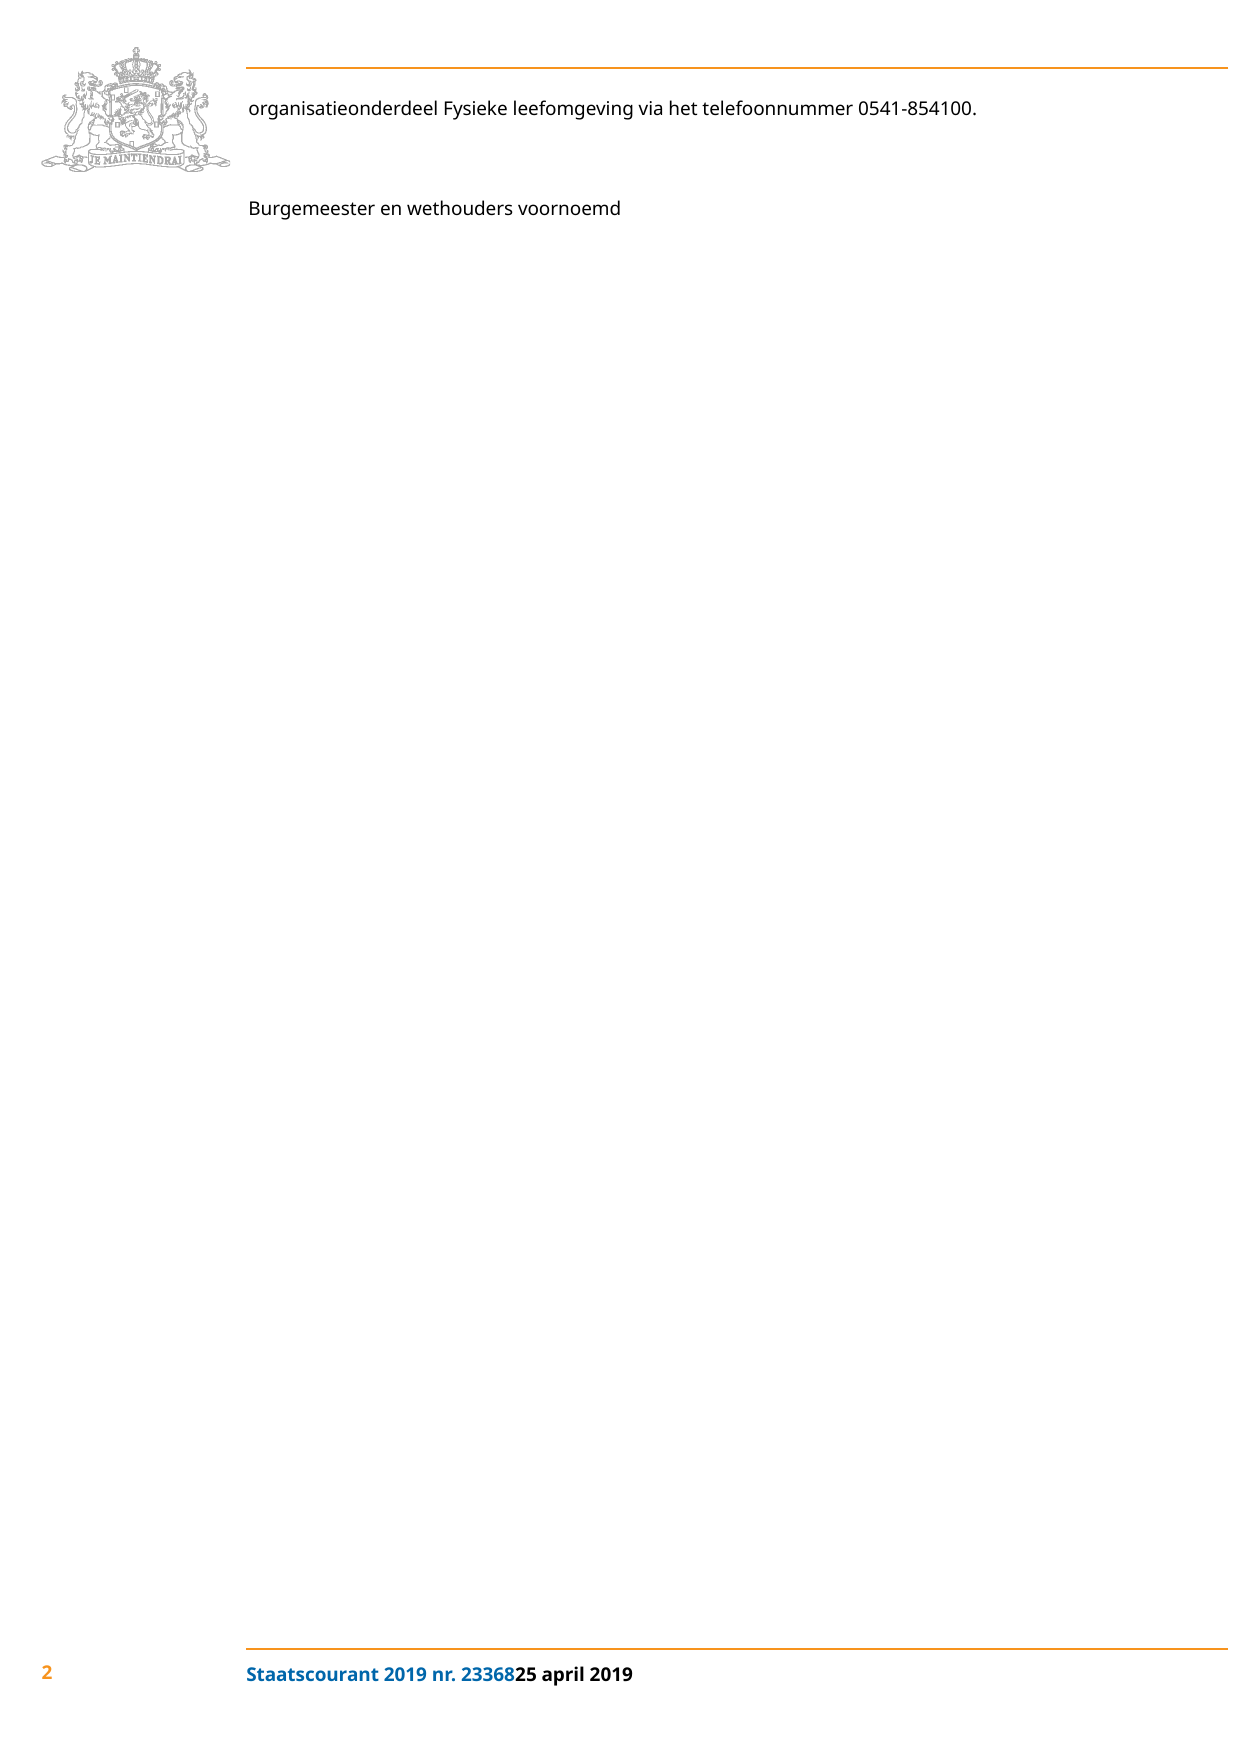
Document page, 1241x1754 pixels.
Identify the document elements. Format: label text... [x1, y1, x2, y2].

picture [41, 47, 231, 172]
text organisatieonderdeel Fysieke leefomgeving via het telefoonnummer 0541-854100. [248, 95, 1152, 121]
text Burgemeester en wethouders voornoemd [248, 196, 1152, 221]
